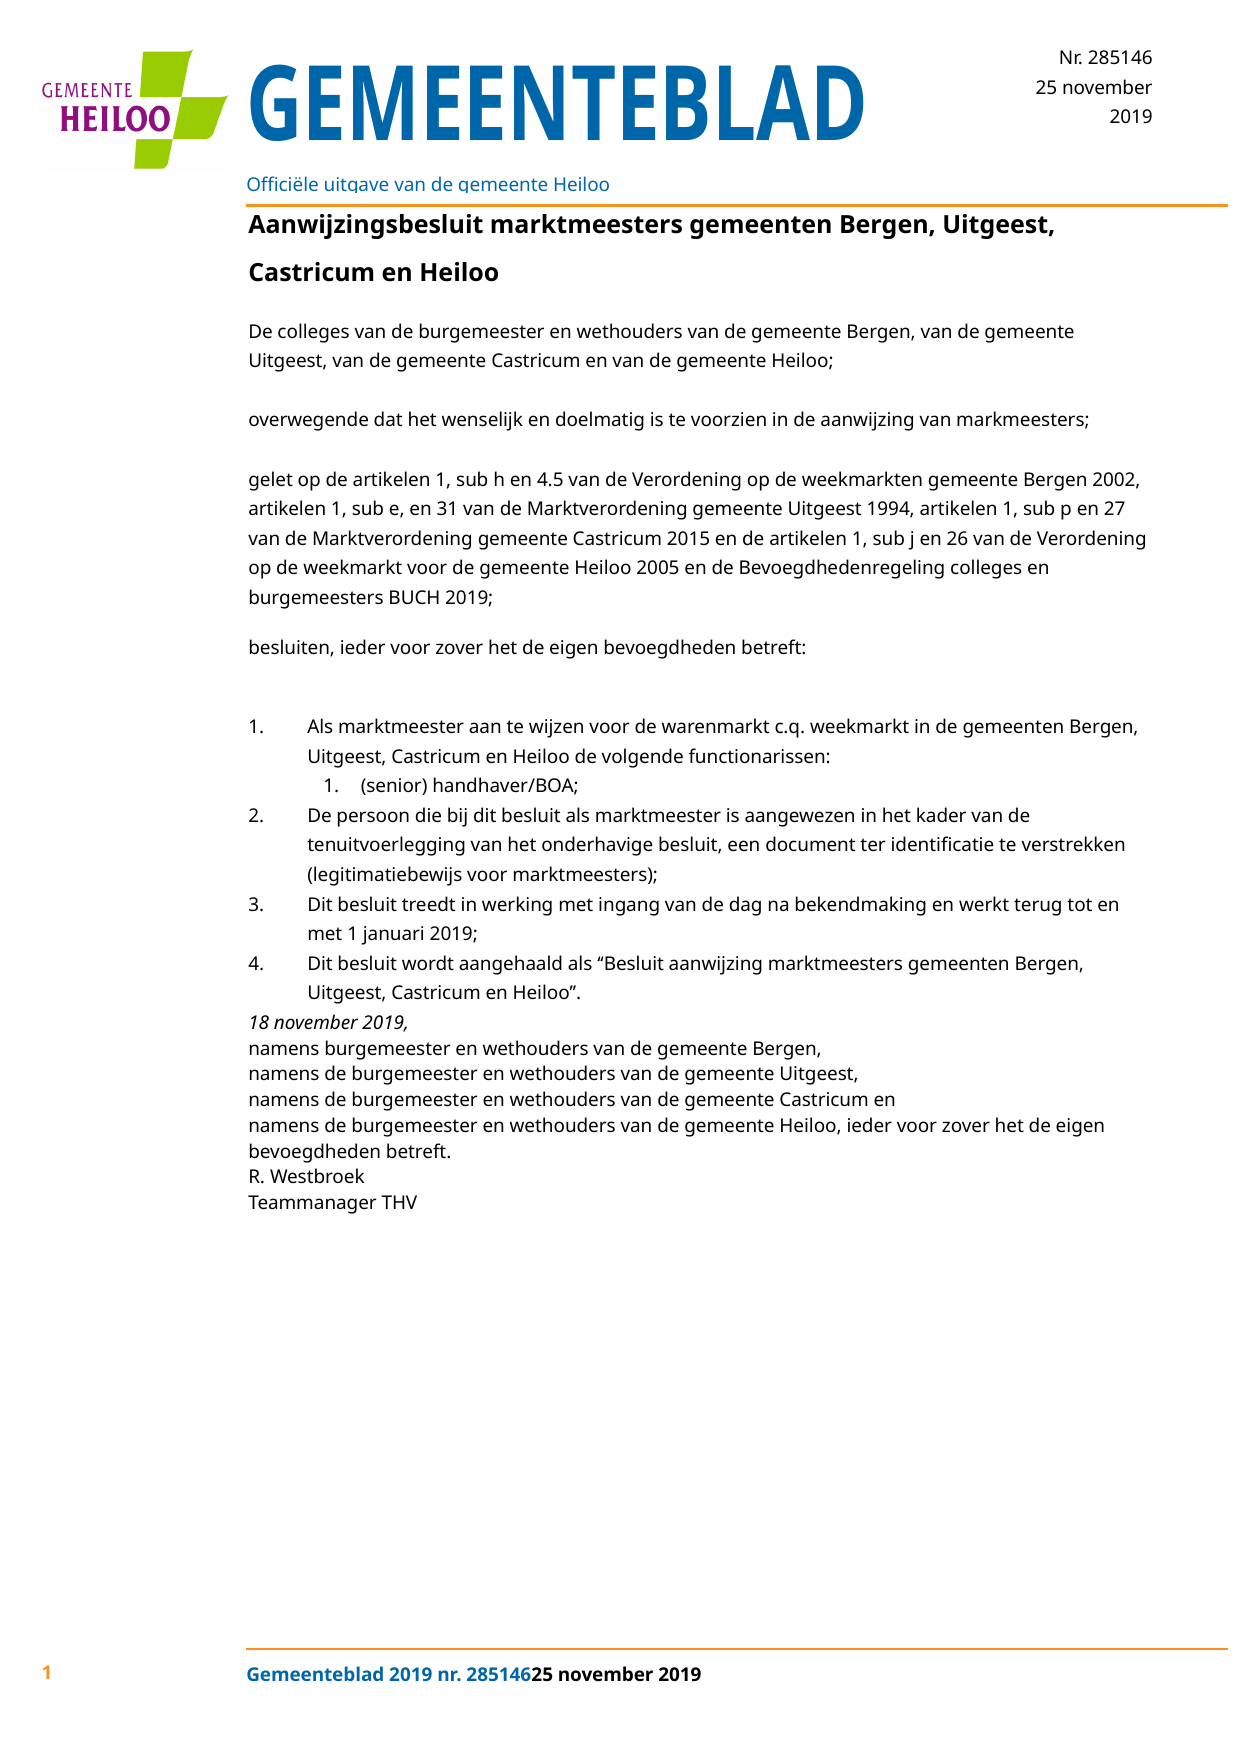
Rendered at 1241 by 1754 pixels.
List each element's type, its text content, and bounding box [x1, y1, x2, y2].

text Aanwijzingsbesluit marktmeesters gemeenten Bergen, Uitgeest, Castricum en Heiloo [248, 207, 1152, 288]
text R. Westbroek [248, 1163, 1152, 1189]
text De colleges van de burgemeester en wethouders van de gemeente Bergen, van de gemeente Uitgeest, van de gemeente Castricum en van de gemeente Heiloo; [248, 318, 1152, 373]
text Teammanager THV [248, 1189, 1152, 1215]
text namens de burgemeester en wethouders van de gemeente Heiloo, ieder voor zover het de eigen bevoegdheden betreft. [248, 1112, 1152, 1163]
list (senior) handhaver/BOA; [323, 772, 1152, 798]
list Dit besluit treedt in werking met ingang van de dag na bekendmaking en werkt terug tot en met 1 januari 2019; [248, 891, 1152, 946]
text overwegende dat het wenselijk en doelmatig is te voorzien in de aanwijzing van markmeesters; [248, 407, 1152, 432]
text 18 november 2019, [248, 1009, 1152, 1035]
text besluiten, ieder voor zover het de eigen bevoegdheden betreft: [248, 634, 1152, 660]
list Als marktmeester aan te wijzen voor de warenmarkt c.q. weekmarkt in de gemeenten Bergen, Uitgeest, Castricum en Heiloo de volgende functionarissen: [248, 713, 1152, 769]
text namens de burgemeester en wethouders van de gemeente Castricum en [248, 1086, 1152, 1112]
text gelet op de artikelen 1, sub h en 4.5 van de Verordening op de weekmarkten gemeente Bergen 2002, artikelen 1, sub e, en 31 van de Marktverordening gemeente Uitgeest 1994, artikelen 1, sub p en 27 van de Marktverordening gemeente Castricum 2015 en de artikelen 1, sub j en 26 van de Verordening op de weekmarkt voor de gemeente Heiloo 2005 en de Bevoegdhedenregeling colleges en burgemeesters BUCH 2019; [248, 466, 1152, 610]
text namens burgemeester en wethouders van de gemeente Bergen, [248, 1035, 1152, 1061]
list De persoon die bij dit besluit als marktmeester is aangewezen in het kader van de tenuitvoerlegging van het onderhavige besluit, een document ter identificatie te verstrekken (legitimatiebewijs voor marktmeesters); [248, 802, 1152, 887]
picture [41, 47, 231, 172]
list Dit besluit wordt aangehaald als ‘‘Besluit aanwijzing marktmeesters gemeenten Bergen, Uitgeest, Castricum en Heiloo’’. [248, 950, 1152, 1005]
text namens de burgemeester en wethouders van de gemeente Uitgeest, [248, 1061, 1152, 1086]
